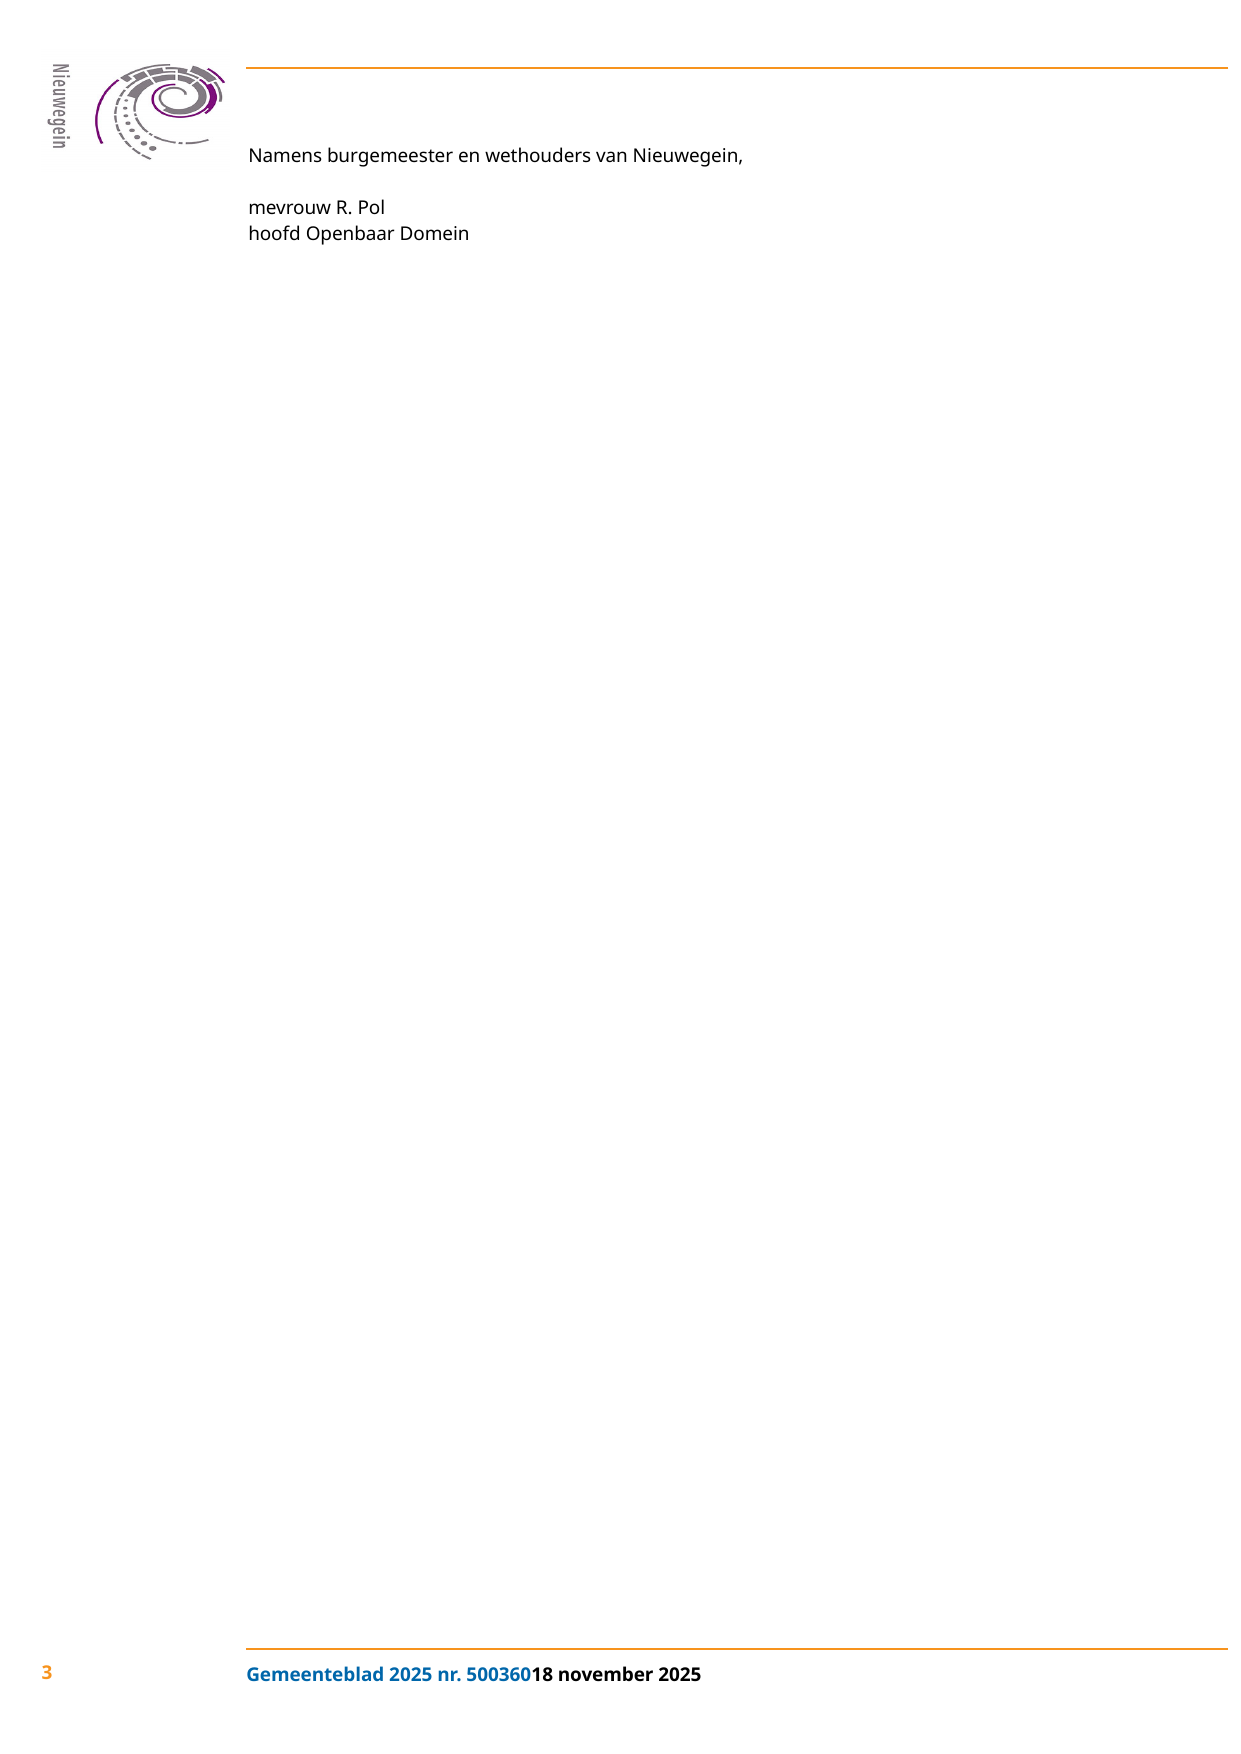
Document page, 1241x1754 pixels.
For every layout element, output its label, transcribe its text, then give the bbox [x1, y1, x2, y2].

text hoofd Openbaar Domein [248, 220, 1152, 246]
picture [41, 47, 231, 172]
text mevrouw R. Pol [248, 194, 1152, 220]
text Namens burgemeester en wethouders van Nieuwegein, [248, 143, 1152, 168]
